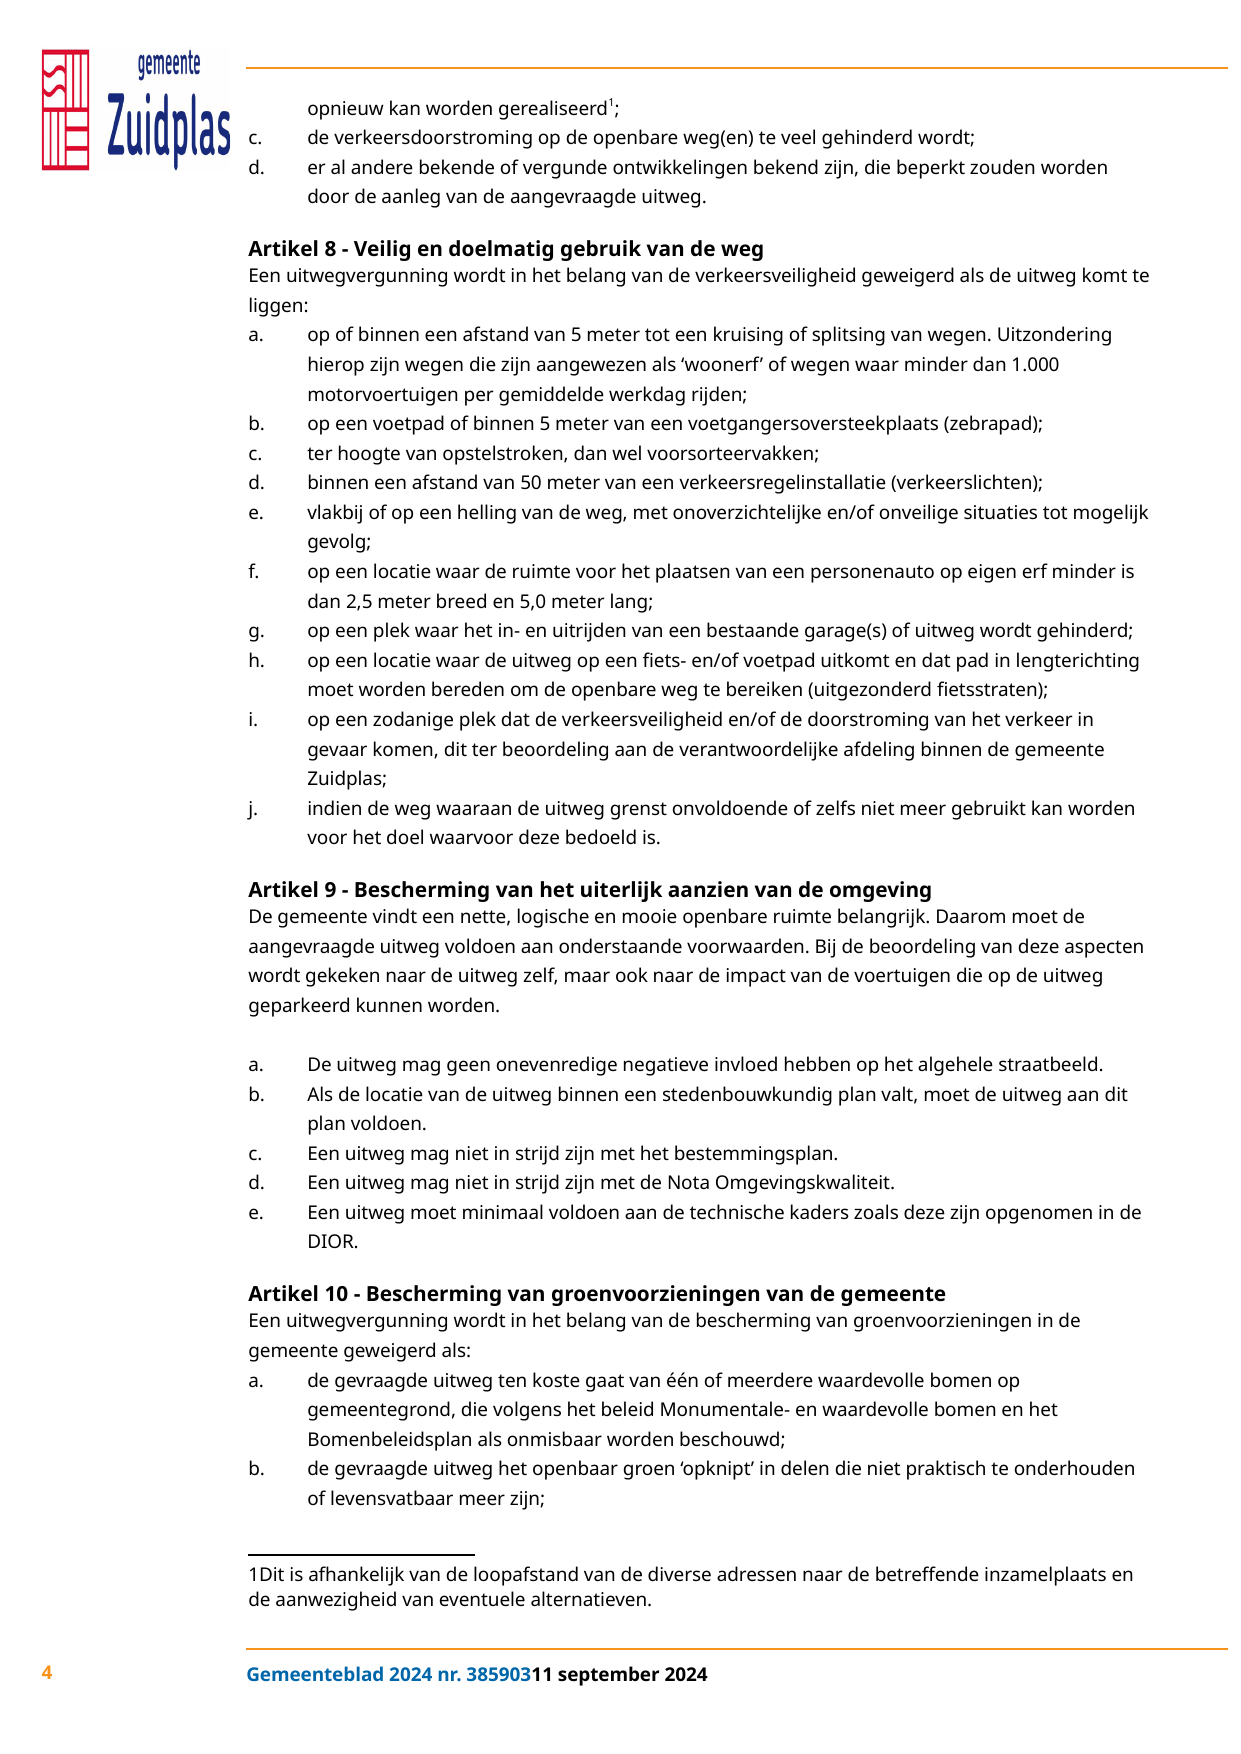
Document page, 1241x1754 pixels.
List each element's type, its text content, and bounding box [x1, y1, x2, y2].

list op of binnen een afstand van 5 meter tot een kruising of splitsing van wegen. Uitzondering hierop zijn wegen die zijn aangewezen als ‘woonerf’ of wegen waar minder dan 1.000 motorvoertuigen per gemiddelde werkdag rijden; [248, 322, 1152, 406]
list Dit is afhankelijk van de loopafstand van de diverse adressen naar de betreffende inzamelplaats en de aanwezigheid van eventuele alternatieven. [248, 1561, 1152, 1612]
text De gemeente vindt een nette, logische en mooie openbare ruimte belangrijk. Daarom moet de aangevraagde uitweg voldoen aan onderstaande voorwaarden. Bij de beoordeling van deze aspecten wordt gekeken naar de uitweg zelf, maar ook naar de impact van de voertuigen die op de uitweg geparkeerd kunnen worden. [248, 903, 1152, 1018]
list op een zodanige plek dat de verkeersveiligheid en/of de doorstroming van het verkeer in gevaar komen, dit ter beoordeling aan de verantwoordelijke afdeling binnen de gemeente Zuidplas; [248, 706, 1152, 791]
list op een plek waar het in- en uitrijden van een bestaande garage(s) of uitweg wordt gehinderd; [248, 617, 1152, 643]
list indien de weg waaraan de uitweg grenst onvoldoende of zelfs niet meer gebruikt kan worden voor het doel waarvoor deze bedoeld is. [248, 795, 1152, 850]
list binnen een afstand van 50 meter van een verkeersregelinstallatie (verkeerslichten); [248, 469, 1152, 495]
text Een uitwegvergunning wordt in het belang van de bescherming van groenvoorzieningen in de gemeente geweigerd als: [248, 1308, 1152, 1363]
list Als de locatie van de uitweg binnen een stedenbouwkundig plan valt, moet de uitweg aan dit plan voldoen. [248, 1081, 1152, 1136]
list opnieuw kan worden gerealiseerd; [248, 95, 1152, 121]
list op een locatie waar de ruimte voor het plaatsen van een personenauto op eigen erf minder is dan 2,5 meter breed en 5,0 meter lang; [248, 558, 1152, 613]
list Een uitweg moet minimaal voldoen aan de technische kaders zoals deze zijn opgenomen in de DIOR. [248, 1199, 1152, 1254]
list Een uitweg mag niet in strijd zijn met het bestemmingsplan. [248, 1140, 1152, 1166]
text Artikel 10 - Bescherming van groenvoorzieningen van de gemeente [248, 1279, 1152, 1308]
list Een uitweg mag niet in strijd zijn met de Nota Omgevingskwaliteit. [248, 1169, 1152, 1195]
list vlakbij of op een helling van de weg, met onoverzichtelijke en/of onveilige situaties tot mogelijk gevolg; [248, 499, 1152, 554]
list op een locatie waar de uitweg op een fiets- en/of voetpad uitkomt en dat pad in lengterichting moet worden bereden om de openbare weg te bereiken (uitgezonderd fietsstraten); [248, 647, 1152, 702]
list er al andere bekende of vergunde ontwikkelingen bekend zijn, die beperkt zouden worden door de aanleg van de aangevraagde uitweg. [248, 154, 1152, 209]
list op een voetpad of binnen 5 meter van een voetgangersoversteekplaats (zebrapad); [248, 410, 1152, 436]
list de gevraagde uitweg het openbaar groen ‘opknipt’ in delen die niet praktisch te onderhouden of levensvatbaar meer zijn; [248, 1456, 1152, 1511]
list de verkeersdoorstroming op de openbare weg(en) te veel gehinderd wordt; [248, 124, 1152, 150]
text Een uitwegvergunning wordt in het belang van de verkeersveiligheid geweigerd als de uitweg komt te liggen: [248, 262, 1152, 318]
picture [41, 47, 231, 172]
text Artikel 9 - Bescherming van het uiterlijk aanzien van de omgeving [248, 875, 1152, 903]
list ter hoogte van opstelstroken, dan wel voorsorteervakken; [248, 440, 1152, 466]
text Artikel 8 - Veilig en doelmatig gebruik van de weg [248, 234, 1152, 262]
list De uitweg mag geen onevenredige negatieve invloed hebben op het algehele straatbeeld. [248, 1051, 1152, 1077]
list de gevraagde uitweg ten koste gaat van één of meerdere waardevolle bomen op gemeentegrond, die volgens het beleid Monumentale- en waardevolle bomen en het Bomenbeleidsplan als onmisbaar worden beschouwd; [248, 1367, 1152, 1452]
